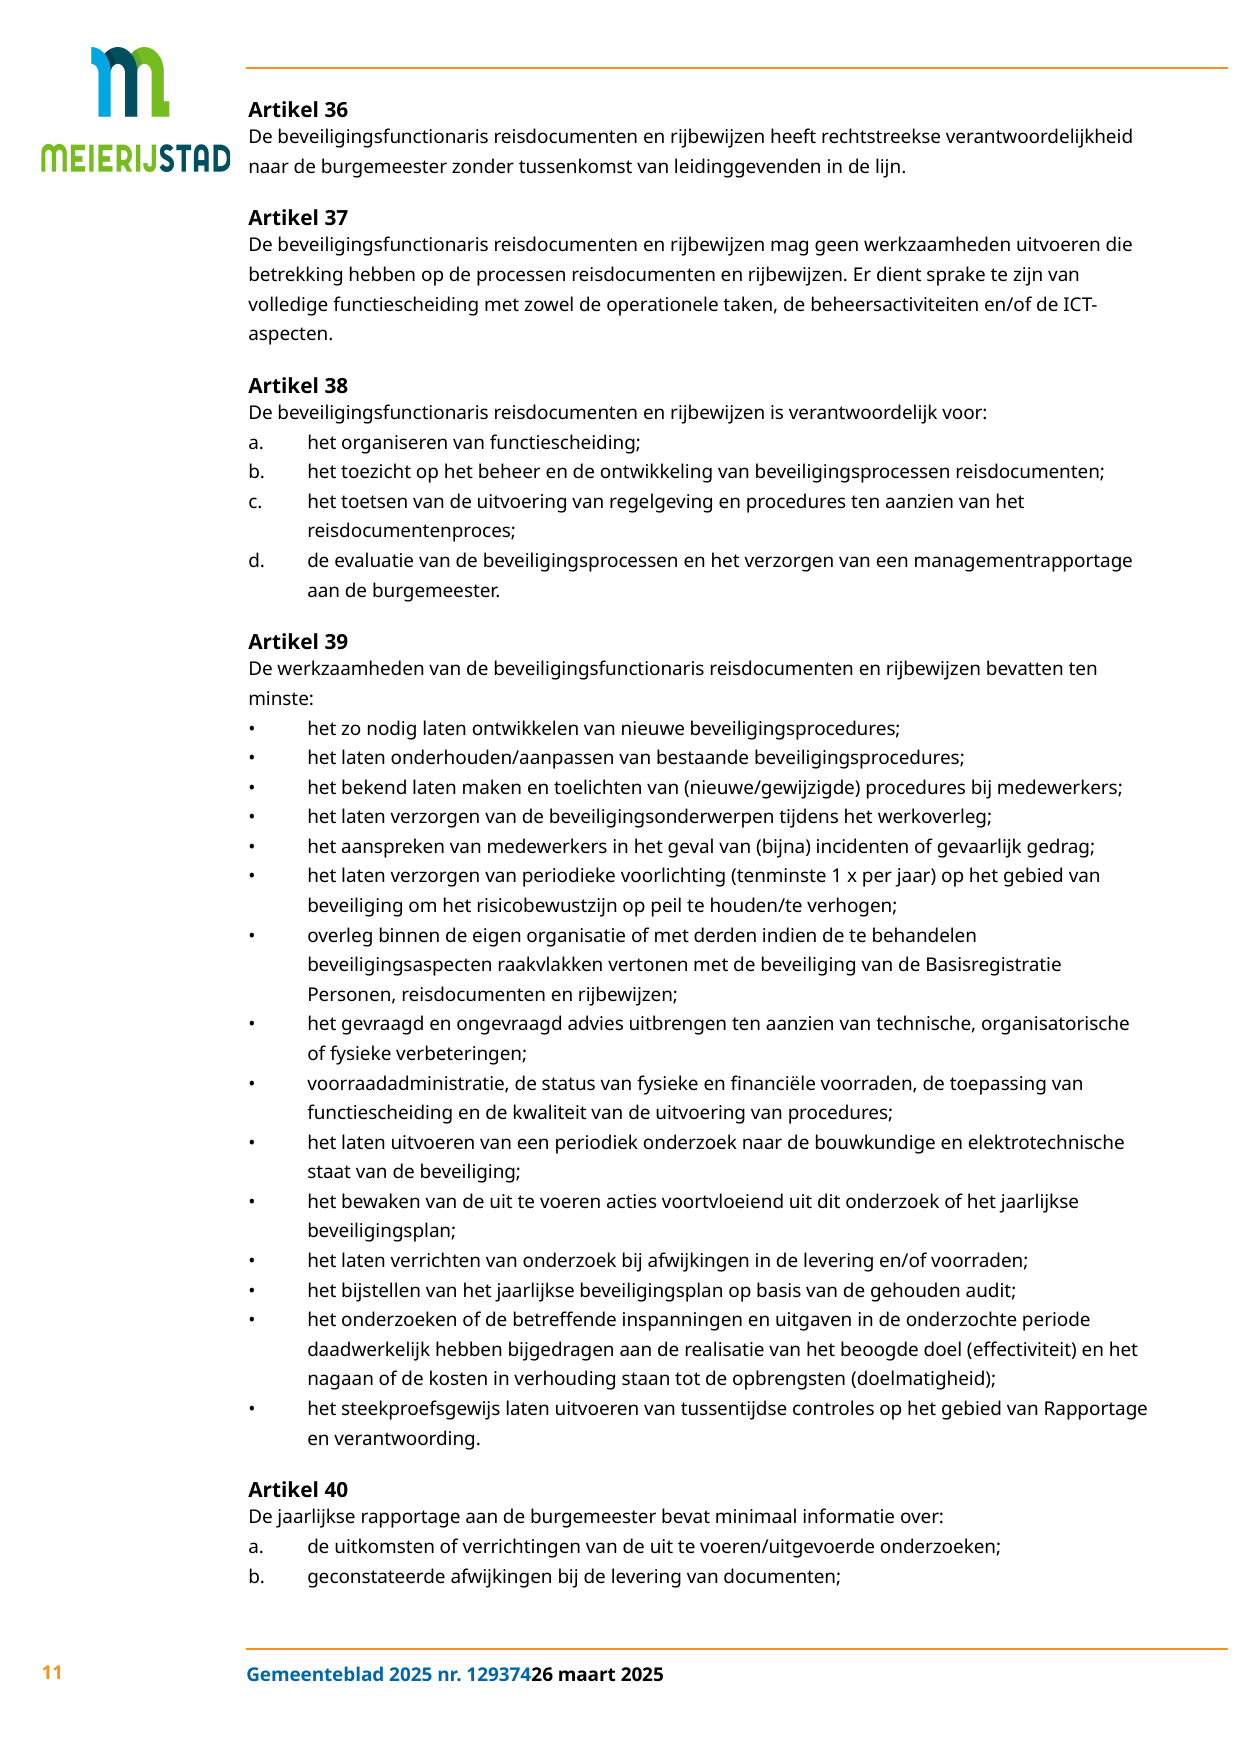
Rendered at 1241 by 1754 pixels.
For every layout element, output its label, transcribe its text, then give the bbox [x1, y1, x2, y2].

list het laten verrichten van onderzoek bij afwijkingen in de levering en/of voorraden; [248, 1247, 1152, 1273]
list het toezicht op het beheer en de ontwikkeling van beveiligingsprocessen reisdocumenten; [248, 458, 1152, 484]
list de evaluatie van de beveiligingsprocessen en het verzorgen van een managementrapportage aan de burgemeester. [248, 547, 1152, 602]
list het organiseren van functiescheiding; [248, 429, 1152, 454]
list overleg binnen de eigen organisatie of met derden indien de te behandelen beveiligingsaspecten raakvlakken vertonen met de beveiliging van de Basisregistratie Personen, reisdocumenten en rijbewijzen; [248, 922, 1152, 1007]
text De beveiligingsfunctionaris reisdocumenten en rijbewijzen mag geen werkzaamheden uitvoeren die betrekking hebben op de processen reisdocumenten en rijbewijzen. Er dient sprake te zijn van volledige functiescheiding met zowel de operationele taken, de beheersactiviteiten en/of de ICT-aspecten. [248, 232, 1152, 346]
text Artikel 40 [248, 1475, 1152, 1504]
text Artikel 36 [248, 95, 1152, 123]
list het onderzoeken of de betreffende inspanningen en uitgaven in de onderzochte periode daadwerkelijk hebben bijgedragen aan de realisatie van het beoogde doel (effectiviteit) en het nagaan of de kosten in verhouding staan tot de opbrengsten (doelmatigheid); [248, 1306, 1152, 1391]
text De beveiligingsfunctionaris reisdocumenten en rijbewijzen is verantwoordelijk voor: [248, 399, 1152, 425]
list het laten uitvoeren van een periodiek onderzoek naar de bouwkundige en elektrotechnische staat van de beveiliging; [248, 1129, 1152, 1184]
list het steekproefsgewijs laten uitvoeren van tussentijdse controles op het gebied van Rapportage en verantwoording. [248, 1395, 1152, 1451]
list het bekend laten maken en toelichten van (nieuwe/gewijzigde) procedures bij medewerkers; [248, 774, 1152, 800]
text Artikel 39 [248, 627, 1152, 656]
list voorraadadministratie, de status van fysieke en financiële voorraden, de toepassing van functiescheiding en de kwaliteit van de uitvoering van procedures; [248, 1070, 1152, 1125]
list het aanspreken van medewerkers in het geval van (bijna) incidenten of gevaarlijk gedrag; [248, 833, 1152, 859]
list het gevraagd en ongevraagd advies uitbrengen ten aanzien van technische, organisatorische of fysieke verbeteringen; [248, 1011, 1152, 1066]
list het zo nodig laten ontwikkelen van nieuwe beveiligingsprocedures; [248, 715, 1152, 741]
text Artikel 37 [248, 203, 1152, 232]
text De werkzaamheden van de beveiligingsfunctionaris reisdocumenten en rijbewijzen bevatten ten minste: [248, 656, 1152, 711]
list het toetsen van de uitvoering van regelgeving en procedures ten aanzien van het reisdocumentenproces; [248, 488, 1152, 543]
list het laten verzorgen van periodieke voorlichting (tenminste 1 x per jaar) op het gebied van beveiliging om het risicobewustzijn op peil te houden/te verhogen; [248, 863, 1152, 918]
picture [41, 47, 231, 172]
list het bijstellen van het jaarlijkse beveiligingsplan op basis van de gehouden audit; [248, 1277, 1152, 1303]
text Artikel 38 [248, 371, 1152, 399]
text De jaarlijkse rapportage aan de burgemeester bevat minimaal informatie over: [248, 1504, 1152, 1529]
text De beveiligingsfunctionaris reisdocumenten en rijbewijzen heeft rechtstreekse verantwoordelijkheid naar de burgemeester zonder tussenkomst van leidinggevenden in de lijn. [248, 123, 1152, 178]
list het bewaken van de uit te voeren acties voortvloeiend uit dit onderzoek of het jaarlijkse beveiligingsplan; [248, 1188, 1152, 1243]
list het laten verzorgen van de beveiligingsonderwerpen tijdens het werkoverleg; [248, 803, 1152, 829]
list het laten onderhouden/aanpassen van bestaande beveiligingsprocedures; [248, 744, 1152, 770]
list geconstateerde afwijkingen bij de levering van documenten; [248, 1563, 1152, 1588]
list de uitkomsten of verrichtingen van de uit te voeren/uitgevoerde onderzoeken; [248, 1533, 1152, 1559]
